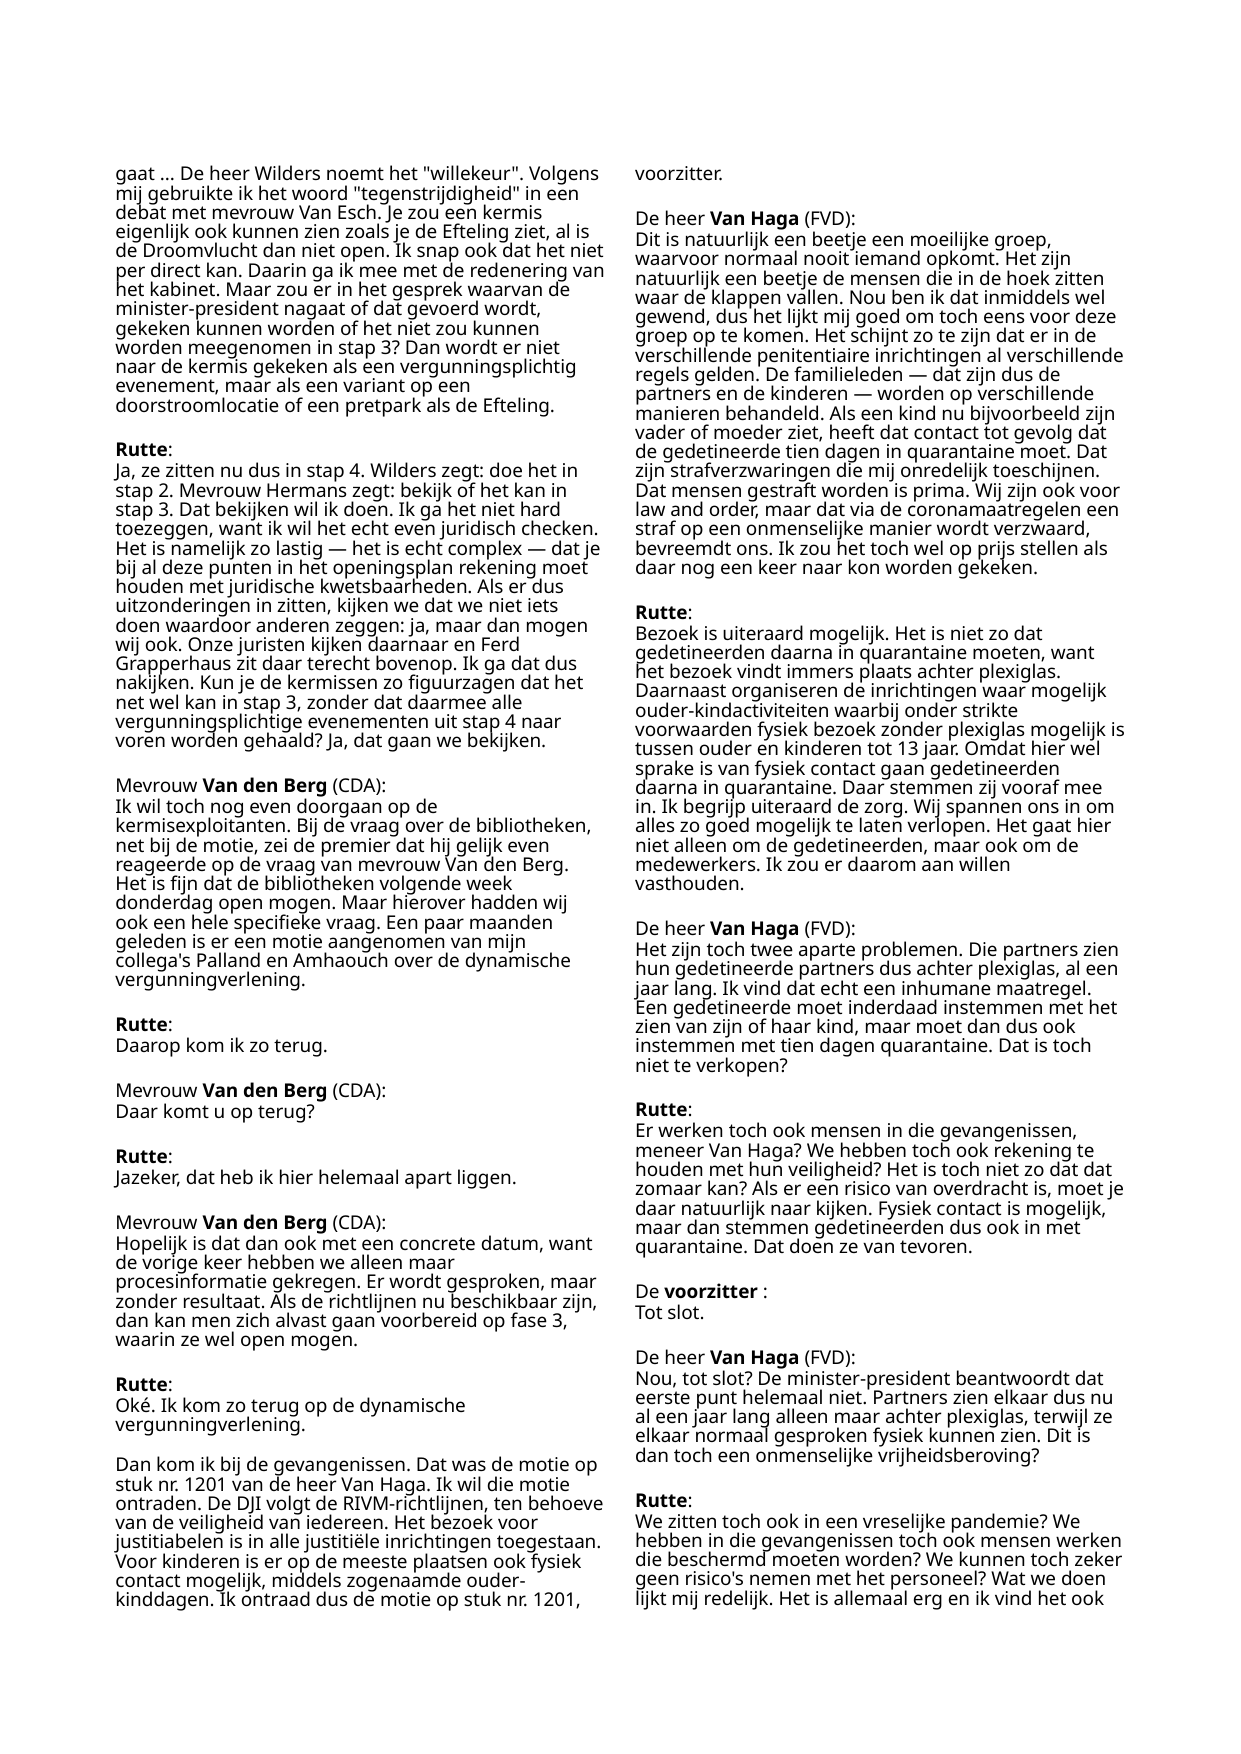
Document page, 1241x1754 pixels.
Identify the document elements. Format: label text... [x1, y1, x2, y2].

text Bezoek is uiteraard mogelijk. Het is niet zo dat gedetineerden daarna in quarantaine moeten, want het bezoek vindt immers plaats achter plexiglas. Daarnaast organiseren de inrichtingen waar mogelijk ouder-kindactiviteiten waarbij onder strikte voorwaarden fysiek bezoek zonder plexiglas mogelijk is tussen ouder en kinderen tot 13 jaar. Omdat hier wel sprake is van fysiek contact gaan gedetineerden daarna in quarantaine. Daar stemmen zij vooraf mee in. Ik begrijp uiteraard de zorg. Wij spannen ons in om alles zo goed mogelijk te laten verlopen. Het gaat hier niet alleen om de gedetineerden, maar ook om de medewerkers. Ik zou er daarom aan willen vasthouden. [635, 624, 1125, 894]
text De heer Van Haga (FVD): [635, 1344, 1125, 1370]
text De heer Van Haga (FVD): [635, 915, 1125, 941]
text Daar komt u op terug? [115, 1103, 605, 1122]
text Rutte: [115, 437, 605, 462]
text Hopelijk is dat dan ook met een concrete datum, want de vorige keer hebben we alleen maar procesinformatie gekregen. Er wordt gesproken, maar zonder resultaat. Als de richtlijnen nu beschikbaar zijn, dan kan men zich alvast gaan voorbereid op fase 3, waarin ze wel open mogen. [115, 1235, 605, 1350]
text Nou, tot slot? De minister-president beantwoordt dat eerste punt helemaal niet. Partners zien elkaar dus nu al een jaar lang alleen maar achter plexiglas, terwijl ze elkaar normaal gesproken fysiek kunnen zien. Dit is dan toch een onmenselijke vrijheidsberoving? [635, 1370, 1125, 1466]
text Het zijn toch twee aparte problemen. Die partners zien hun gedetineerde partners dus achter plexiglas, al een jaar lang. Ik vind dat echt een inhumane maatregel. Een gedetineerde moet inderdaad instemmen met het zien van zijn of haar kind, maar moet dan dus ook instemmen met tien dagen quarantaine. Dat is toch niet te verkopen? [635, 941, 1125, 1076]
text Dit is natuurlijk een beetje een moeilijke groep, waarvoor normaal nooit iemand opkomt. Het zijn natuurlijk een beetje de mensen die in de hoek zitten waar de klappen vallen. Nou ben ik dat inmiddels wel gewend, dus het lijkt mij goed om toch eens voor deze groep op te komen. Het schijnt zo te zijn dat er in de verschillende penitentiaire inrichtingen al verschillende regels gelden. De familieleden — dat zijn dus de partners en de kinderen — worden op verschillende manieren behandeld. Als een kind nu bijvoorbeeld zijn vader of moeder ziet, heeft dat contact tot gevolg dat de gedetineerde tien dagen in quarantaine moet. Dat zijn strafverzwaringen die mij onredelijk toeschijnen. Dat mensen gestraft worden is prima. Wij zijn ook voor law and order, maar dat via de coronamaatregelen een straf op een onmenselijke manier wordt verzwaard, bevreemdt ons. Ik zou het toch wel op prijs stellen als daar nog een keer naar kon worden gekeken. [635, 231, 1125, 578]
text Tot slot. [635, 1304, 1125, 1323]
text Mevrouw Van den Berg (CDA): [115, 1077, 605, 1103]
text Rutte: [635, 599, 1125, 624]
text Rutte: [115, 1143, 605, 1169]
text De voorzitter : [635, 1278, 1125, 1304]
text Oké. Ik kom zo terug op de dynamische vergunningverlening. [115, 1397, 605, 1436]
text voorzitter. [635, 165, 1125, 184]
text Ja, ze zitten nu dus in stap 4. Wilders zegt: doe het in stap 2. Mevrouw Hermans zegt: bekijk of het kan in stap 3. Dat bekijken wil ik doen. Ik ga het niet hard toezeggen, want ik wil het echt even juridisch checken. Het is namelijk zo lastig — het is echt complex — dat je bij al deze punten in het openingsplan rekening moet houden met juridische kwetsbaarheden. Als er dus uitzonderingen in zitten, kijken we dat we niet iets doen waardoor anderen zeggen: ja, maar dan mogen wij ook. Onze juristen kijken daarnaar en Ferd Grapperhaus zit daar terecht bovenop. Ik ga dat dus nakijken. Kun je de kermissen zo figuurzagen dat het net wel kan in stap 3, zonder dat daarmee alle vergunningsplichtige evenementen uit stap 4 naar voren worden gehaald? Ja, dat gaan we bekijken. [115, 462, 605, 751]
text gaat ... De heer Wilders noemt het "willekeur". Volgens mij gebruikte ik het woord "tegenstrijdigheid" in een debat met mevrouw Van Esch. Je zou een kermis eigenlijk ook kunnen zien zoals je de Efteling ziet, al is de Droomvlucht dan niet open. Ik snap ook dat het niet per direct kan. Daarin ga ik mee met de redenering van het kabinet. Maar zou er in het gesprek waarvan de minister-president nagaat of dat gevoerd wordt, gekeken kunnen worden of het niet zou kunnen worden meegenomen in stap 3? Dan wordt er niet naar de kermis gekeken als een vergunningsplichtig evenement, maar als een variant op een doorstroomlocatie of een pretpark als de Efteling. [115, 165, 605, 416]
text Rutte: [115, 1371, 605, 1397]
text Rutte: [635, 1097, 1125, 1122]
text Mevrouw Van den Berg (CDA): [115, 1209, 605, 1235]
text Rutte: [115, 1012, 605, 1037]
text Mevrouw Van den Berg (CDA): [115, 772, 605, 798]
text Dan kom ik bij de gevangenissen. Dat was de motie op stuk nr. 1201 van de heer Van Haga. Ik wil die motie ontraden. De DJI volgt de RIVM-richtlijnen, ten behoeve van de veiligheid van iedereen. Het bezoek voor justitiabelen is in alle justitiële inrichtingen toegestaan. Voor kinderen is er op de meeste plaatsen ook fysiek contact mogelijk, middels zogenaamde ouder-kinddagen. Ik ontraad dus de motie op stuk nr. 1201, [115, 1456, 605, 1610]
text Jazeker, dat heb ik hier helemaal apart liggen. [115, 1169, 605, 1188]
text Rutte: [635, 1487, 1125, 1513]
text Er werken toch ook mensen in die gevangenissen, meneer Van Haga? We hebben toch ook rekening te houden met hun veiligheid? Het is toch niet zo dat dat zomaar kan? Als er een risico van overdracht is, moet je daar natuurlijk naar kijken. Fysiek contact is mogelijk, maar dan stemmen gedetineerden dus ook in met quarantaine. Dat doen ze van tevoren. [635, 1122, 1125, 1257]
text Daarop kom ik zo terug. [115, 1037, 605, 1057]
text We zitten toch ook in een vreselijke pandemie? We hebben in die gevangenissen toch ook mensen werken die beschermd moeten worden? We kunnen toch zeker geen risico's nemen met het personeel? Wat we doen lijkt mij redelijk. Het is allemaal erg en ik vind het ook [635, 1513, 1125, 1609]
text De heer Van Haga (FVD): [635, 205, 1125, 231]
text Ik wil toch nog even doorgaan op de kermisexploitanten. Bij de vraag over de bibliotheken, net bij de motie, zei de premier dat hij gelijk even reageerde op de vraag van mevrouw Van den Berg. Het is fijn dat de bibliotheken volgende week donderdag open mogen. Maar hierover hadden wij ook een hele specifieke vraag. Een paar maanden geleden is er een motie aangenomen van mijn collega's Palland en Amhaouch over de dynamische vergunningverlening. [115, 798, 605, 991]
